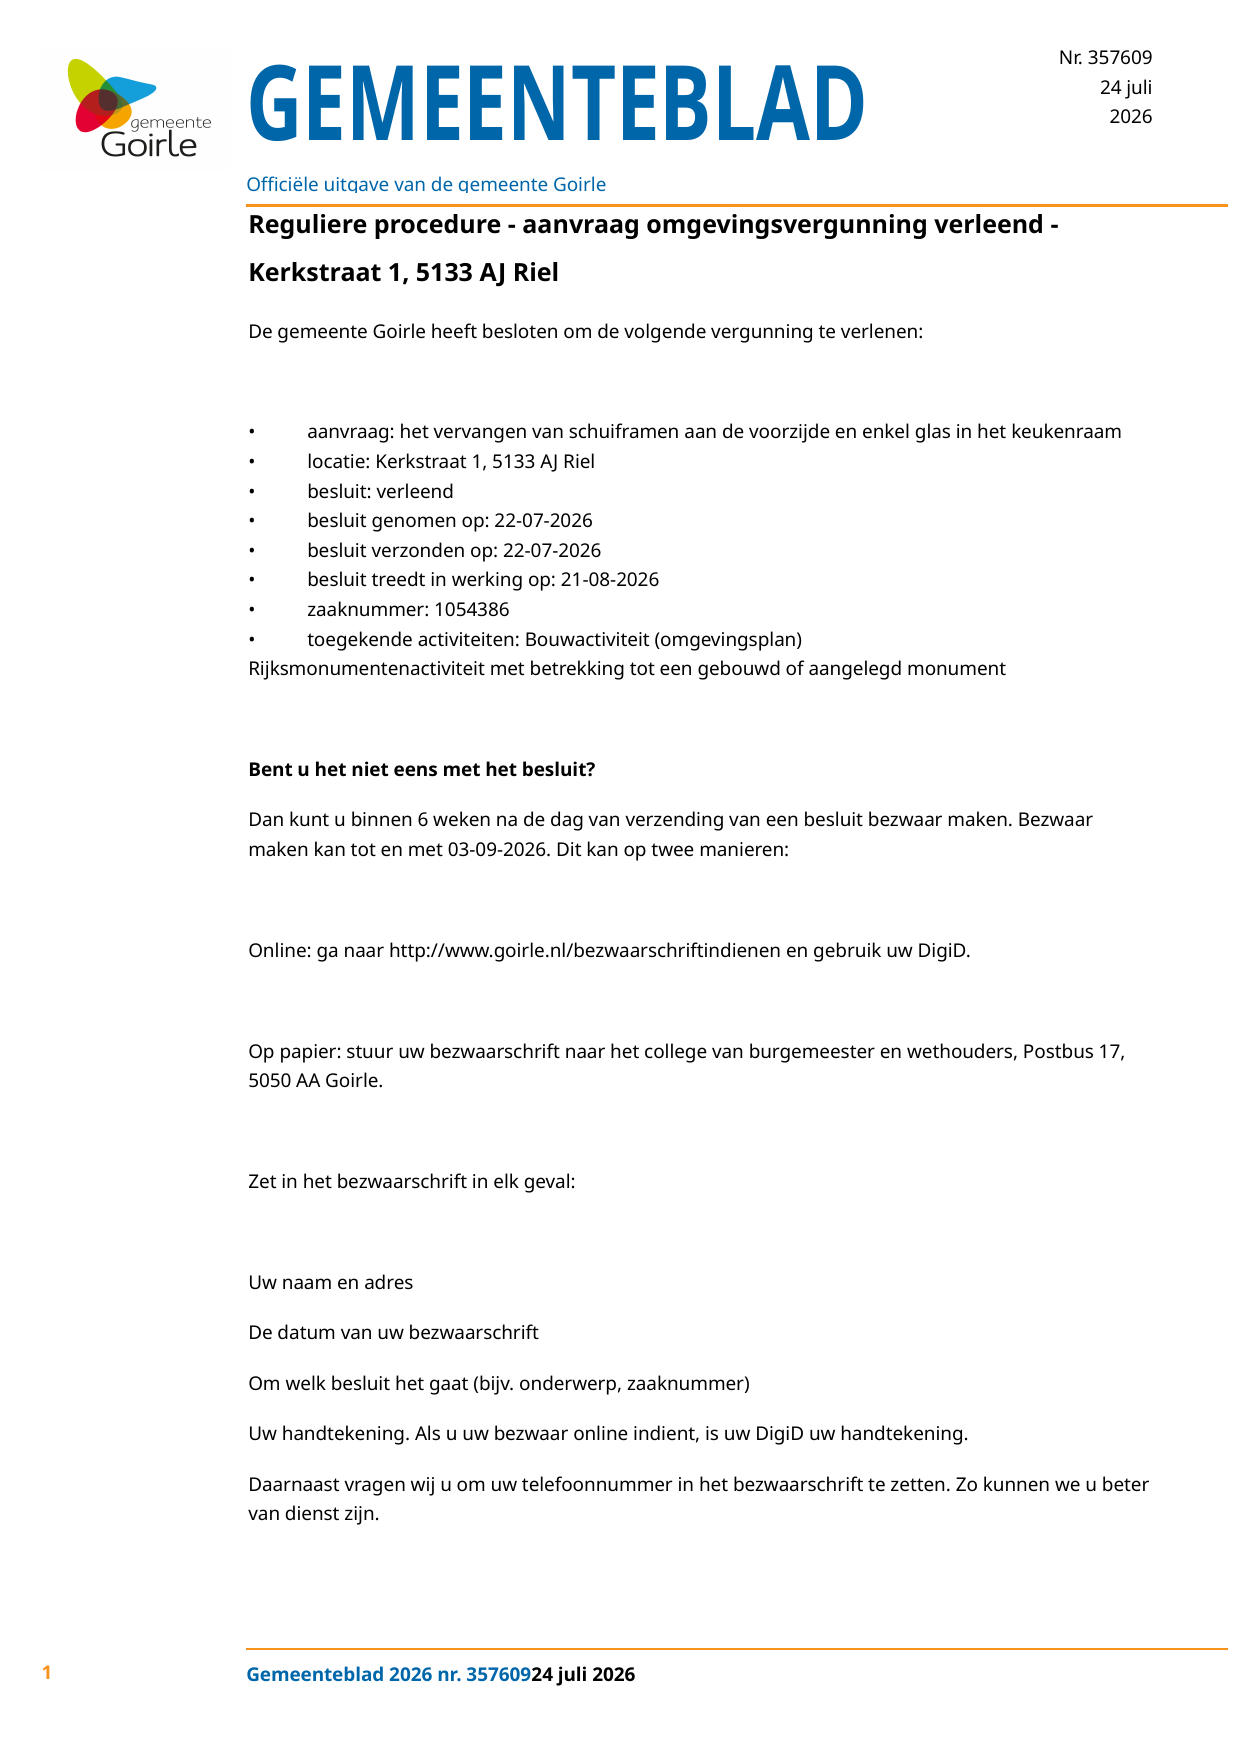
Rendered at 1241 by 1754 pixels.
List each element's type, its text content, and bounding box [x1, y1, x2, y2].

list aanvraag: het vervangen van schuiframen aan de voorzijde en enkel glas in het keukenraam [248, 419, 1152, 444]
list zaaknummer: 1054386 [248, 596, 1152, 622]
text Bent u het niet eens met het besluit? [248, 756, 1152, 782]
text Om welk besluit het gaat (bijv. onderwerp, zaaknummer) [248, 1370, 1152, 1396]
text Daarnaast vragen wij u om uw telefoonnummer in het bezwaarschrift te zetten. Zo kunnen we u beter van dienst zijn. [248, 1471, 1152, 1526]
list locatie: Kerkstraat 1, 5133 AJ Riel [248, 448, 1152, 474]
list besluit: verleend [248, 478, 1152, 504]
text Uw handtekening. Als u uw bezwaar online indient, is uw DigiD uw handtekening. [248, 1420, 1152, 1446]
text De datum van uw bezwaarschrift [248, 1319, 1152, 1345]
list besluit treedt in werking op: 21-08-2026 [248, 567, 1152, 592]
text Uw naam en adres [248, 1269, 1152, 1295]
text Dan kunt u binnen 6 weken na de dag van verzending van een besluit bezwaar maken. Bezwaar maken kan tot en met 03-09-2026. Dit kan op twee manieren: [248, 807, 1152, 862]
picture [41, 47, 231, 172]
text Zet in het bezwaarschrift in elk geval: [248, 1168, 1152, 1194]
list besluit genomen op: 22-07-2026 [248, 507, 1152, 533]
text Reguliere procedure - aanvraag omgevingsvergunning verleend - Kerkstraat 1, 5133 AJ Riel [248, 207, 1152, 288]
text Rijksmonumentenactiviteit met betrekking tot een gebouwd of aangelegd monument [248, 655, 1152, 681]
list besluit verzonden op: 22-07-2026 [248, 537, 1152, 563]
list toegekende activiteiten: Bouwactiviteit (omgevingsplan) [248, 626, 1152, 652]
text Op papier: stuur uw bezwaarschrift naar het college van burgemeester en wethouders, Postbus 17, 5050 AA Goirle. [248, 1038, 1152, 1093]
text Online: ga naar http://www.goirle.nl/bezwaarschriftindienen en gebruik uw DigiD. [248, 937, 1152, 963]
text De gemeente Goirle heeft besloten om de volgende vergunning te verlenen: [248, 318, 1152, 344]
